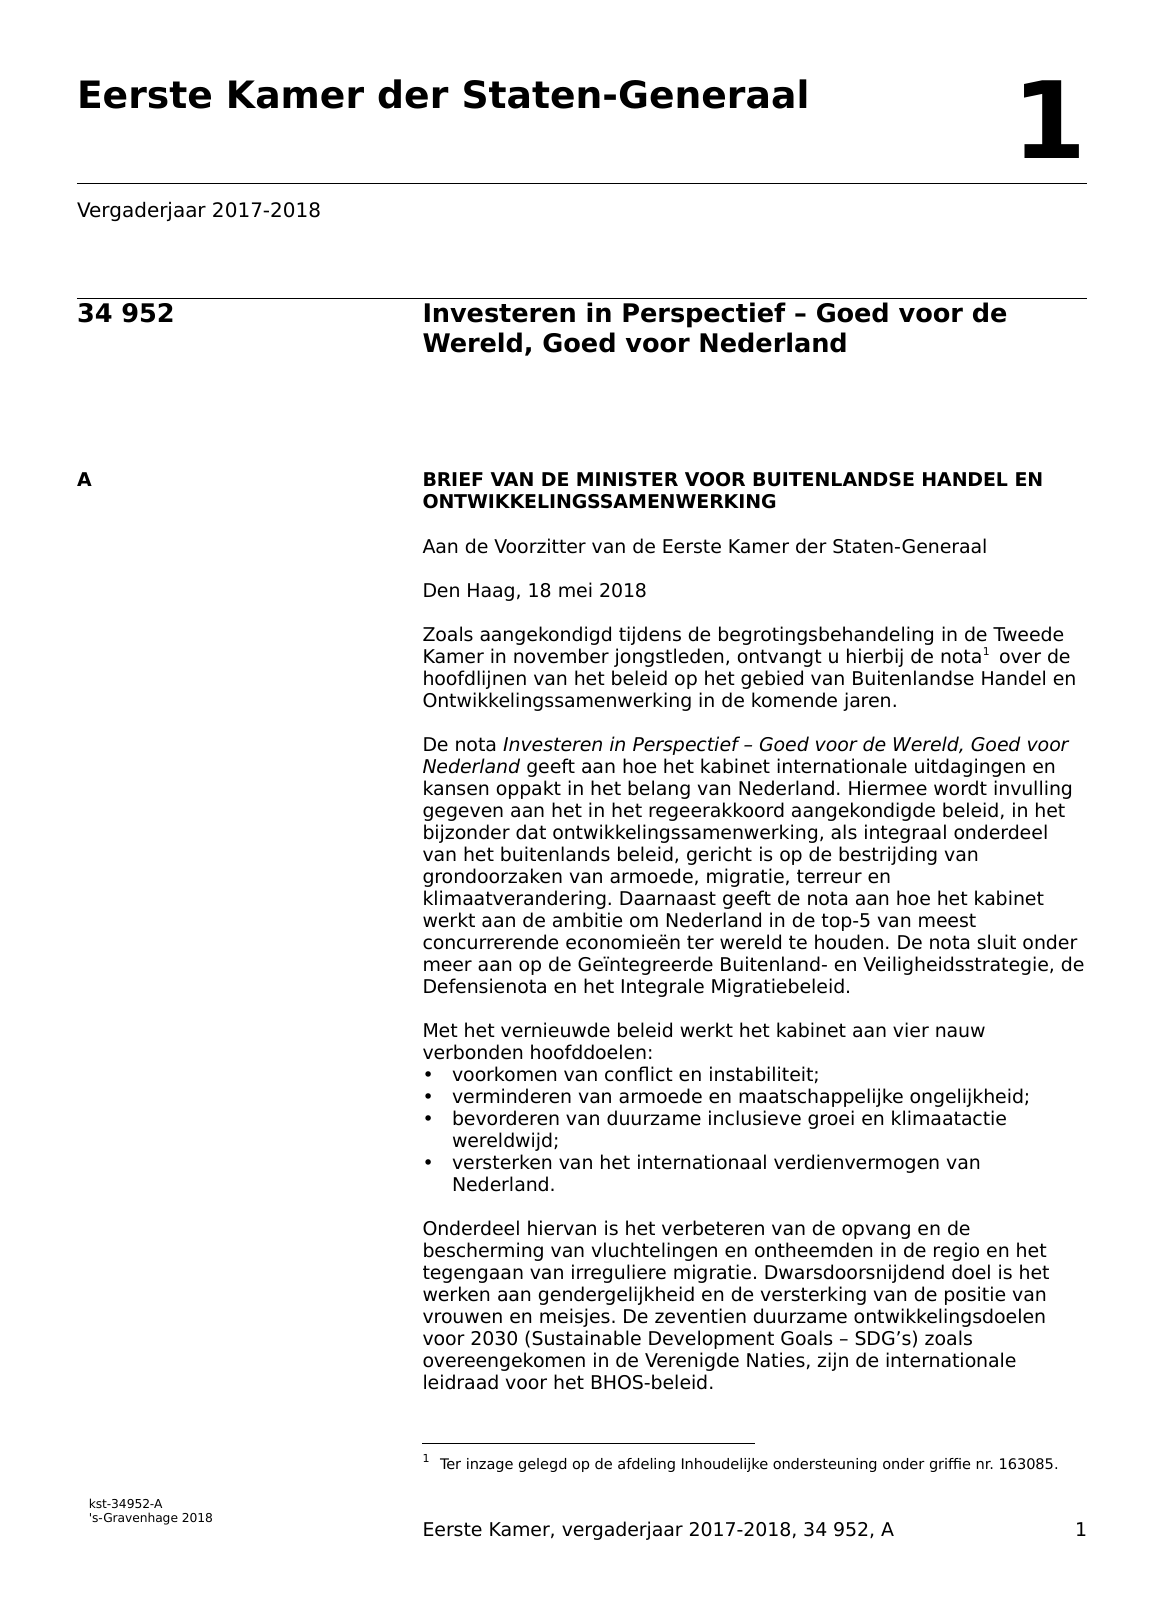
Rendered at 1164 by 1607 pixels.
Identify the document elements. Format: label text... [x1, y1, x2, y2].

subtitle A BRIEF VAN DE MINISTER VOOR BUITENLANDSE HANDEL EN ONTWIKKELINGSSAMENWERKING [77, 469, 1087, 513]
text • bevorderen van duurzame inclusieve groei en klimaatactie wereldwijd; [422, 1108, 1087, 1152]
text • voorkomen van conflict en instabiliteit; [422, 1064, 1087, 1086]
text Ter inzage gelegd op de afdeling Inhoudelijke ondersteuning onder griffie nr. 163085. [422, 1452, 1087, 1474]
text Zoals aangekondigd tijdens de begrotingsbehandeling in de Tweede Kamer in november jongstleden, ontvangt u hierbij de nota over de hoofdlijnen van het beleid op het gebied van Buitenlandse Handel en Ontwikkelingssamenwerking in de komende jaren. [422, 624, 1087, 712]
subtitle 34 952 Investeren in Perspectief – Goed voor de Wereld, Goed voor Nederland [77, 299, 1087, 358]
table_header 1 [886, 59, 1087, 183]
text • versterken van het internationaal verdienvermogen van Nederland. [422, 1152, 1087, 1196]
text Den Haag, 18 mei 2018 [422, 580, 1087, 602]
text De nota Investeren in Perspectief – Goed voor de Wereld, Goed voor Nederland geeft aan hoe het kabinet internationale uitdagingen en kansen oppakt in het belang van Nederland. Hiermee wordt invulling gegeven aan het in het regeerakkoord aangekondigde beleid, in het bijzonder dat ontwikkelingssamenwerking, als integraal onderdeel van het buitenlands beleid, gericht is op de bestrijding van grondoorzaken van armoede, migratie, terreur en klimaatverandering. Daarnaast geeft de nota aan hoe het kabinet werkt aan de ambitie om Nederland in de top-5 van meest concurrerende economieën ter wereld te houden. De nota sluit onder meer aan op de Geïntegreerde Buitenland- en Veiligheidsstrategie, de Defensienota en het Integrale Migratiebeleid. [422, 734, 1087, 998]
text Aan de Voorzitter van de Eerste Kamer der Staten-Generaal [422, 536, 1087, 557]
text kst-34952-A [88, 1497, 323, 1511]
table_cell Vergaderjaar 2017-2018 [77, 184, 1087, 298]
table_header Eerste Kamer der Staten-Generaal [77, 59, 886, 183]
text Onderdeel hiervan is het verbeteren van de opvang en de bescherming van vluchtelingen en ontheemden in de regio en het tegengaan van irreguliere migratie. Dwarsdoorsnijdend doel is het werken aan gendergelijkheid en de versterking van de positie van vrouwen en meisjes. De zeventien duurzame ontwikkelingsdoelen voor 2030 (Sustainable Development Goals – SDG’s) zoals overeengekomen in de Verenigde Naties, zijn de internationale leidraad voor het BHOS-beleid. [422, 1218, 1087, 1394]
text 's-Gravenhage 2018 [88, 1511, 323, 1525]
text Met het vernieuwde beleid werkt het kabinet aan vier nauw verbonden hoofddoelen: [422, 1020, 1087, 1064]
text • verminderen van armoede en maatschappelijke ongelijkheid; [422, 1086, 1087, 1108]
